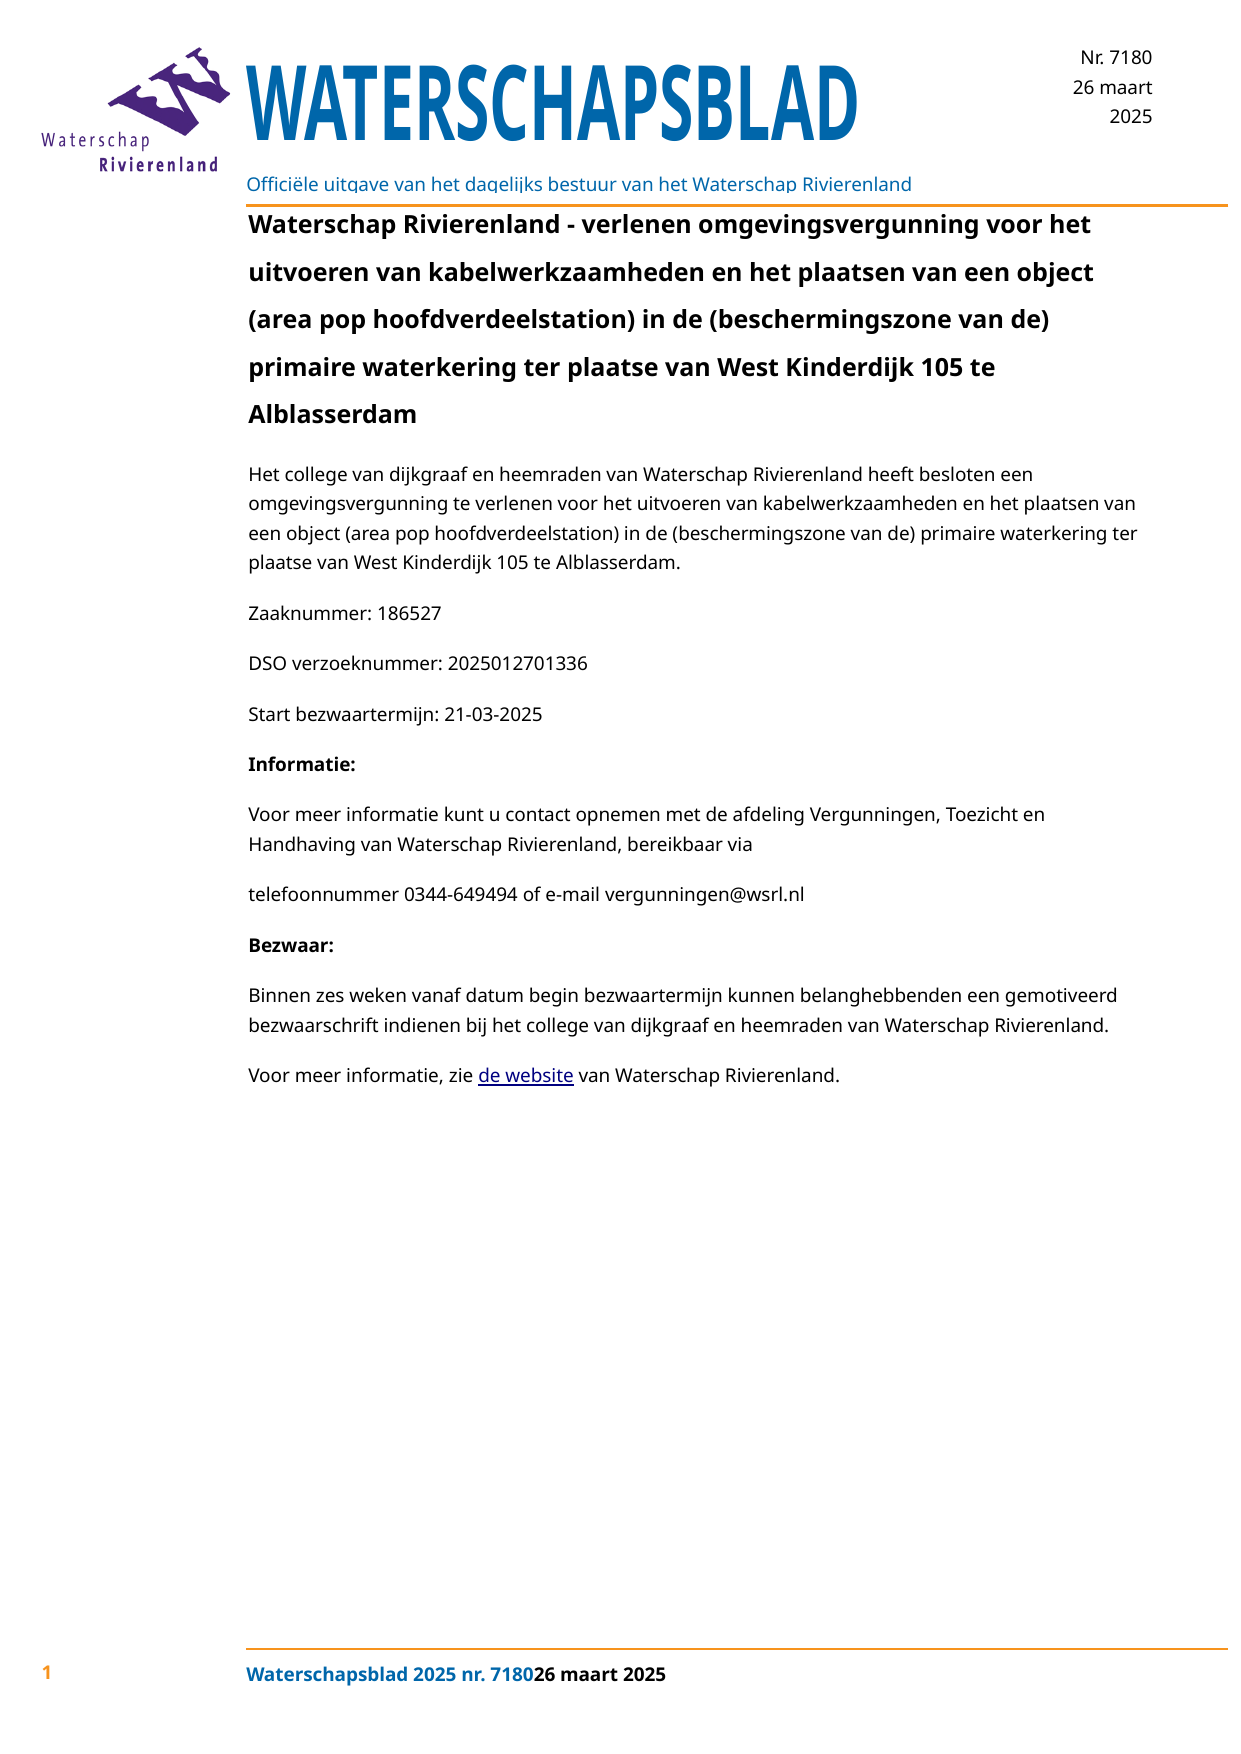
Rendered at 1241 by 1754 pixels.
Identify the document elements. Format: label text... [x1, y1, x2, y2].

text Zaaknummer: 186527 [248, 600, 1152, 626]
text Start bezwaartermijn: 21-03-2025 [248, 701, 1152, 726]
text telefoonnummer 0344-649494 of e-mail vergunningen@wsrl.nl [248, 882, 1152, 907]
text Waterschap Rivierenland - verlenen omgevingsvergunning voor het uitvoeren van kabelwerkzaamheden en het plaatsen van een object (area pop hoofdverdeelstation) in de (beschermingszone van de) primaire waterkering ter plaatse van West Kinderdijk 105 te Alblasserdam [248, 207, 1152, 431]
text Het college van dijkgraaf en heemraden van Waterschap Rivierenland heeft besloten een omgevingsvergunning te verlenen voor het uitvoeren van kabelwerkzaamheden en het plaatsen van een object (area pop hoofdverdeelstation) in de (beschermingszone van de) primaire waterkering ter plaatse van West Kinderdijk 105 te Alblasserdam. [248, 461, 1152, 575]
text Binnen zes weken vanaf datum begin bezwaartermijn kunnen belanghebbenden een gemotiveerd bezwaarschrift indienen bij het college van dijkgraaf en heemraden van Waterschap Rivierenland. [248, 982, 1152, 1038]
text Informatie: [248, 751, 1152, 777]
text Voor meer informatie, zie de website van Waterschap Rivierenland. [248, 1062, 1152, 1088]
text Voor meer informatie kunt u contact opnemen met de afdeling Vergunningen, Toezicht en Handhaving van Waterschap Rivierenland, bereikbaar via [248, 802, 1152, 857]
picture [41, 47, 231, 172]
text DSO verzoeknummer: 2025012701336 [248, 650, 1152, 676]
text Bezwaar: [248, 932, 1152, 958]
